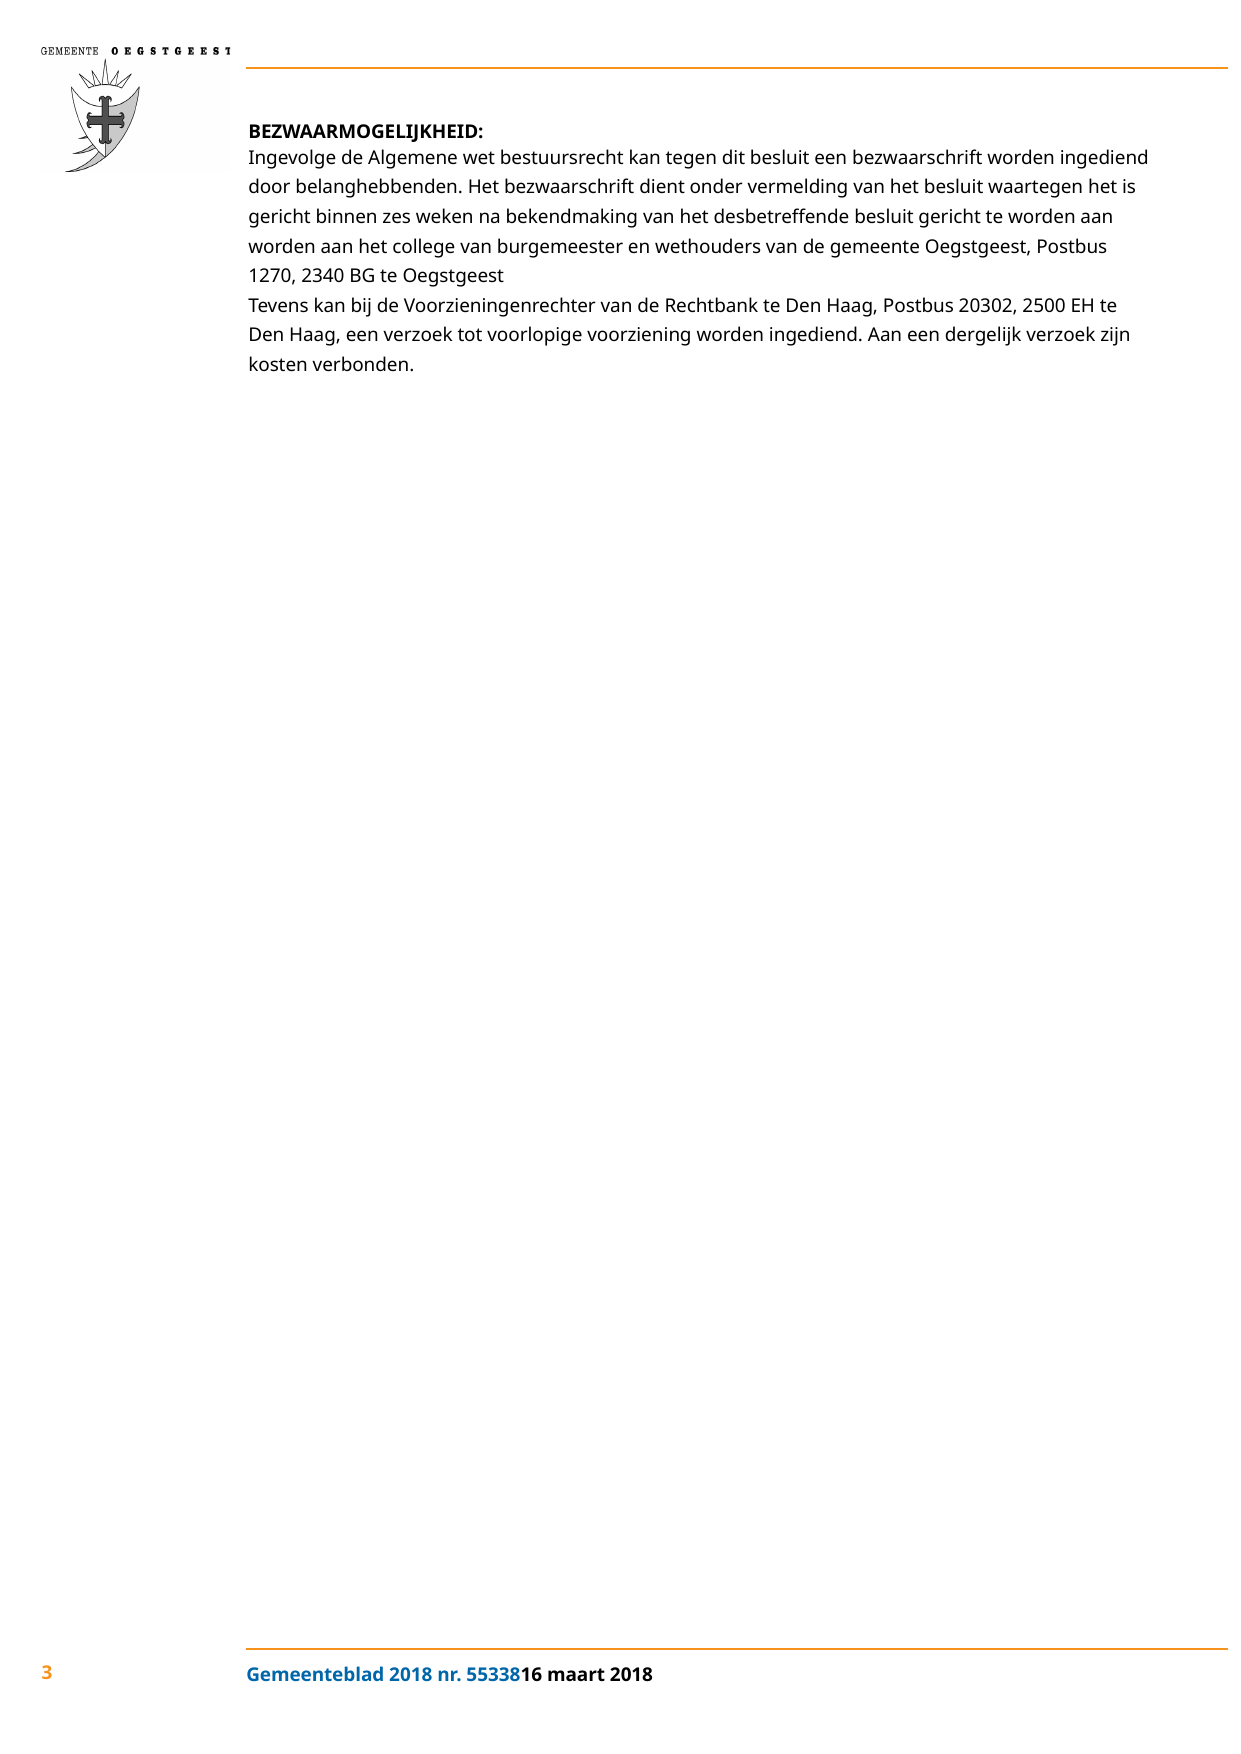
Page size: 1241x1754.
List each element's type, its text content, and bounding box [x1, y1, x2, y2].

picture [41, 47, 231, 172]
text Ingevolge de Algemene wet bestuursrecht kan tegen dit besluit een bezwaarschrift worden ingediend door belanghebbenden. Het bezwaarschrift dient onder vermelding van het besluit waartegen het is gericht binnen zes weken na bekendmaking van het desbetreffende besluit gericht te worden aan worden aan het college van burgemeester en wethouders van de gemeente Oegstgeest, Postbus 1270, 2340 BG te Oegstgeest [248, 144, 1152, 288]
text Tevens kan bij de Voorzieningenrechter van de Rechtbank te Den Haag, Postbus 20302, 2500 EH te Den Haag, een verzoek tot voorlopige voorziening worden ingediend. Aan een dergelijk verzoek zijn kosten verbonden. [248, 292, 1152, 377]
text BEZWAARMOGELIJKHEID: [248, 116, 1152, 144]
